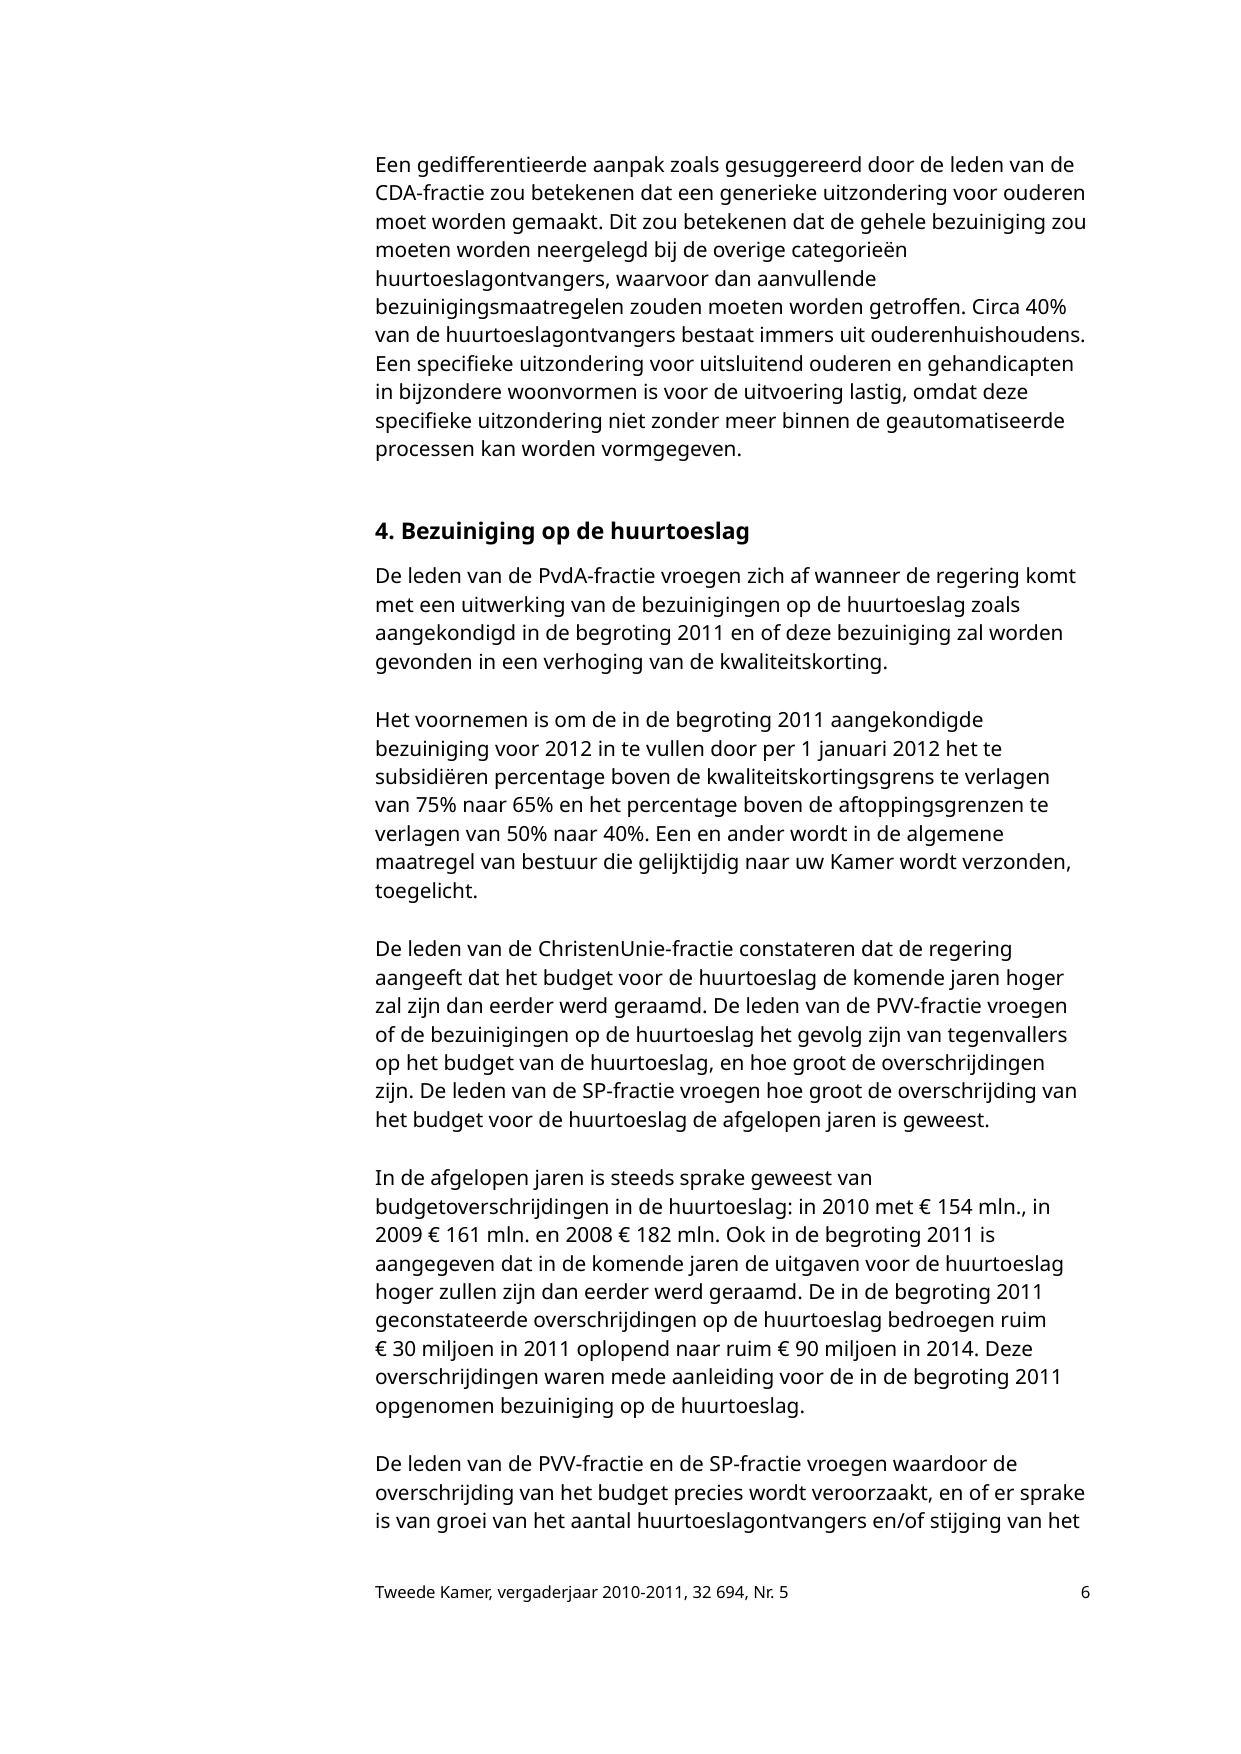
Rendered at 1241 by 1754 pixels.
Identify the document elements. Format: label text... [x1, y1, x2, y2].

text Een gedifferentieerde aanpak zoals gesuggereerd door de leden van de CDA-fractie zou betekenen dat een generieke uitzondering voor ouderen moet worden gemaakt. Dit zou betekenen dat de gehele bezuiniging zou moeten worden neergelegd bij de overige categorieën huurtoeslagontvangers, waarvoor dan aanvullende bezuinigingsmaatregelen zouden moeten worden getroffen. Circa 40% van de huurtoeslagontvangers bestaat immers uit ouderenhuishoudens. [375, 150, 1090, 349]
text Het voornemen is om de in de begroting 2011 aangekondigde bezuiniging voor 2012 in te vullen door per 1 januari 2012 het te subsidiëren percentage boven de kwaliteitskortingsgrens te verlagen van 75% naar 65% en het percentage boven de aftoppingsgrenzen te verlagen van 50% naar 40%. Een en ander wordt in de algemene maatregel van bestuur die gelijktijdig naar uw Kamer wordt verzonden, toegelicht. [375, 705, 1090, 904]
subtitle 4. Bezuiniging op de huurtoeslag [375, 515, 1090, 547]
text De leden van de PVV-fractie en de SP-fractie vroegen waardoor de overschrijding van het budget precies wordt veroorzaakt, en of er sprake is van groei van het aantal huurtoeslagontvangers en/of stijging van het [375, 1449, 1090, 1535]
text De leden van de PvdA-fractie vroegen zich af wanneer de regering komt met een uitwerking van de bezuinigingen op de huurtoeslag zoals aangekondigd in de begroting 2011 en of deze bezuiniging zal worden gevonden in een verhoging van de kwaliteitskorting. [375, 562, 1090, 675]
text In de afgelopen jaren is steeds sprake geweest van budgetoverschrijdingen in de huurtoeslag: in 2010 met € 154 mln., in 2009 € 161 mln. en 2008 € 182 mln. Ook in de begroting 2011 is aangegeven dat in de komende jaren de uitgaven voor de huurtoeslag hoger zullen zijn dan eerder werd geraamd. De in de begroting 2011 geconstateerde overschrijdingen op de huurtoeslag bedroegen ruim € 30 miljoen in 2011 oplopend naar ruim € 90 miljoen in 2014. Deze overschrijdingen waren mede aanleiding voor de in de begroting 2011 opgenomen bezuiniging op de huurtoeslag. [375, 1163, 1090, 1419]
text De leden van de ChristenUnie-fractie constateren dat de regering aangeeft dat het budget voor de huurtoeslag de komende jaren hoger zal zijn dan eerder werd geraamd. De leden van de PVV-fractie vroegen of de bezuinigingen op de huurtoeslag het gevolg zijn van tegenvallers op het budget van de huurtoeslag, en hoe groot de overschrijdingen zijn. De leden van de SP-fractie vroegen hoe groot de overschrijding van het budget voor de huurtoeslag de afgelopen jaren is geweest. [375, 934, 1090, 1133]
text Een specifieke uitzondering voor uitsluitend ouderen en gehandicapten in bijzondere woonvormen is voor de uitvoering lastig, omdat deze specifieke uitzondering niet zonder meer binnen de geautomatiseerde processen kan worden vormgegeven. [375, 349, 1090, 463]
